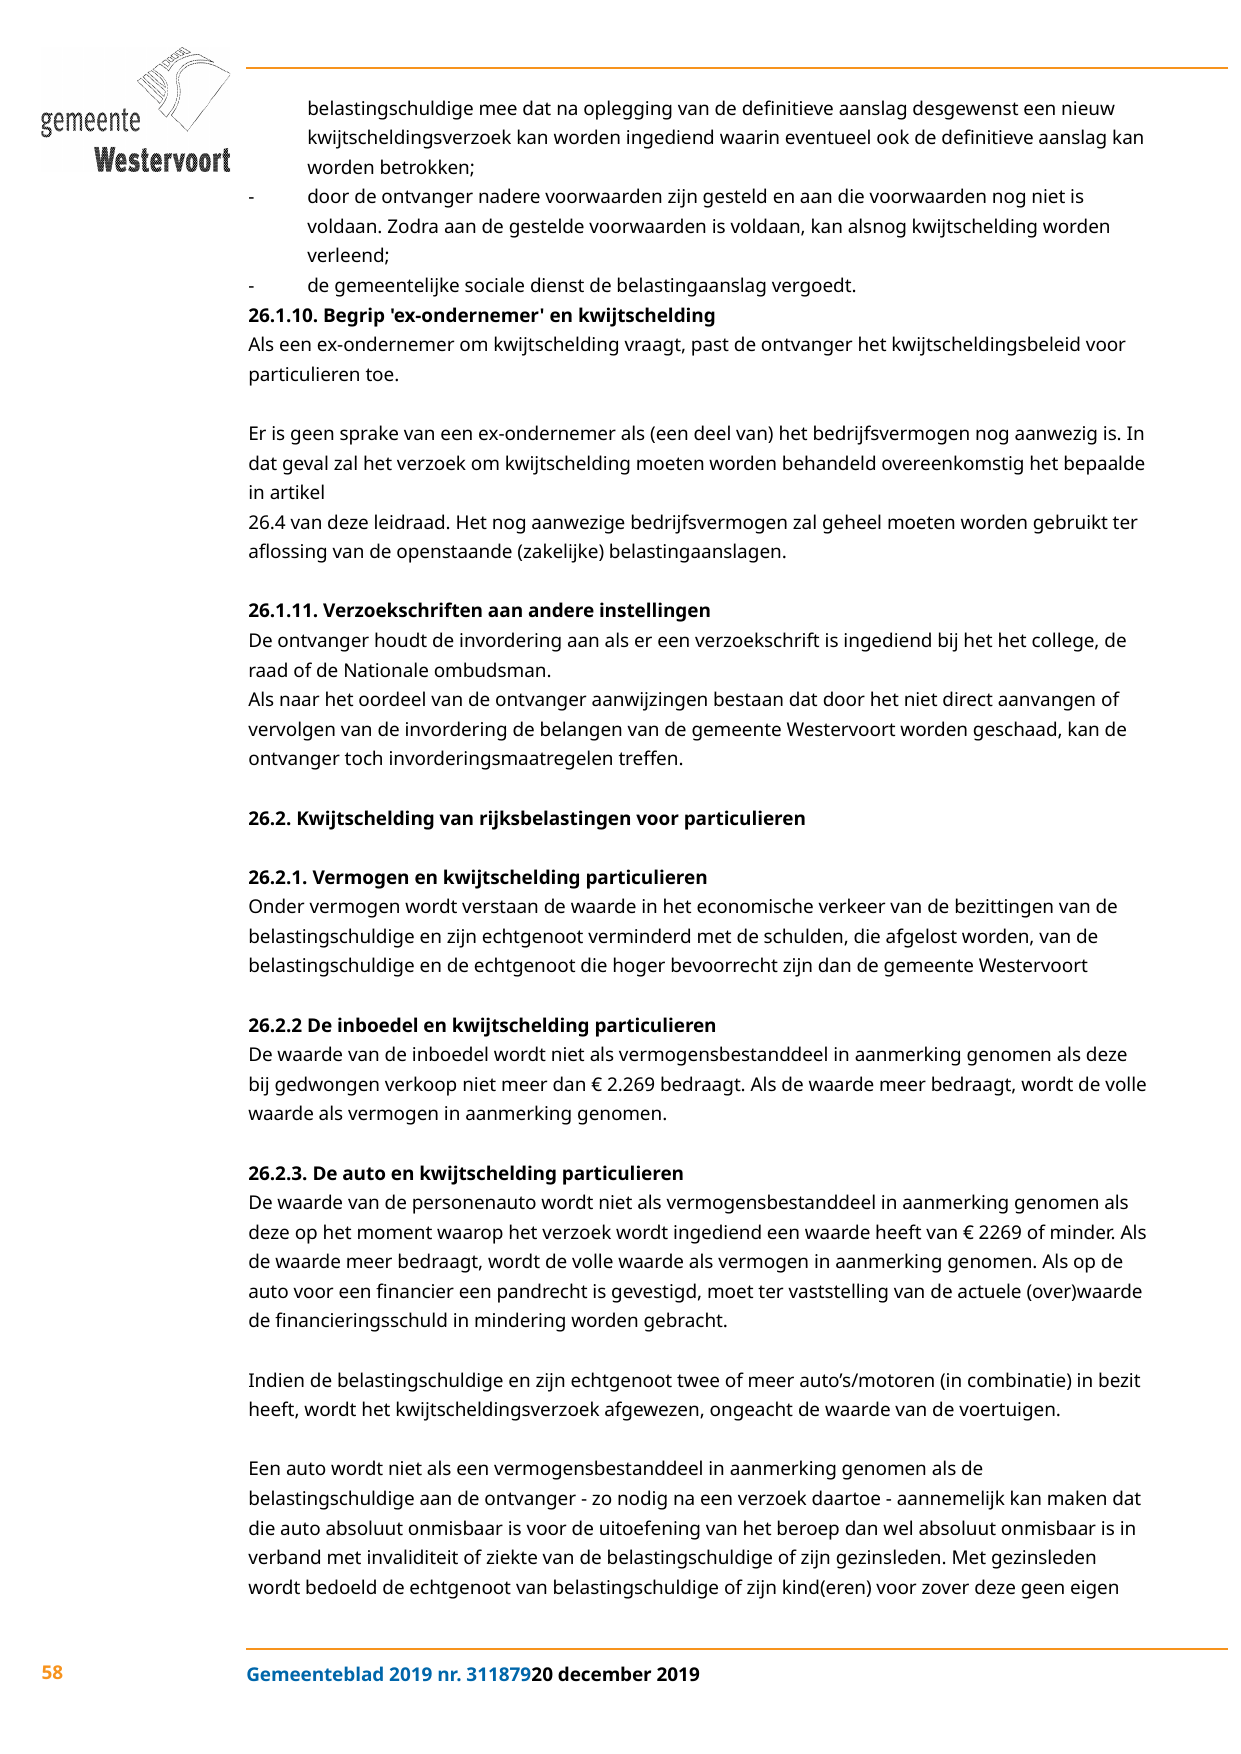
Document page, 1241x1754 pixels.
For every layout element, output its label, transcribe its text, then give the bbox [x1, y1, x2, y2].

text 26.1.11. Verzoekschriften aan andere instellingen [248, 598, 1152, 623]
list door de ontvanger nadere voorwaarden zijn gesteld en aan die voorwaarden nog niet is voldaan. Zodra aan de gestelde voorwaarden is voldaan, kan alsnog kwijtschelding worden verleend; [248, 183, 1152, 268]
text 26.2.2 De inboedel en kwijtschelding particulieren [248, 1012, 1152, 1038]
list de gemeentelijke sociale dienst de belastingaanslag vergoedt. [248, 272, 1152, 298]
text Als naar het oordeel van de ontvanger aanwijzingen bestaan dat door het niet direct aanvangen of vervolgen van de invordering de belangen van de gemeente Westervoort worden geschaad, kan de ontvanger toch invorderingsmaatregelen treffen. [248, 686, 1152, 771]
text 26.4 van deze leidraad. Het nog aanwezige bedrijfsvermogen zal geheel moeten worden gebruikt ter aflossing van de openstaande (zakelijke) belastingaanslagen. [248, 509, 1152, 564]
text De ontvanger houdt de invordering aan als er een verzoekschrift is ingediend bij het het college, de raad of de Nationale ombudsman. [248, 627, 1152, 683]
text 26.2.3. De auto en kwijtschelding particulieren [248, 1160, 1152, 1186]
text Als een ex-ondernemer om kwijtschelding vraagt, past de ontvanger het kwijtscheldingsbeleid voor particulieren toe. [248, 331, 1152, 387]
text Een auto wordt niet als een vermogensbestanddeel in aanmerking genomen als de belastingschuldige aan de ontvanger - zo nodig na een verzoek daartoe - aannemelijk kan maken dat die auto absoluut onmisbaar is voor de uitoefening van het beroep dan wel absoluut onmisbaar is in verband met invaliditeit of ziekte van de belastingschuldige of zijn gezinsleden. Met gezinsleden wordt bedoeld de echtgenoot van belastingschuldige of zijn kind(eren) voor zover deze geen eigen [248, 1456, 1152, 1600]
text Onder vermogen wordt verstaan de waarde in het economische verkeer van de bezittingen van de belastingschuldige en zijn echtgenoot verminderd met de schulden, die afgelost worden, van de belastingschuldige en de echtgenoot die hoger bevoorrecht zijn dan de gemeente Westervoort [248, 893, 1152, 978]
list belastingschuldige mee dat na oplegging van de definitieve aanslag desgewenst een nieuw kwijtscheldingsverzoek kan worden ingediend waarin eventueel ook de definitieve aanslag kan worden betrokken; [248, 95, 1152, 180]
text De waarde van de inboedel wordt niet als vermogensbestanddeel in aanmerking genomen als deze bij gedwongen verkoop niet meer dan € 2.269 bedraagt. Als de waarde meer bedraagt, wordt de volle waarde als vermogen in aanmerking genomen. [248, 1041, 1152, 1126]
picture [41, 47, 231, 172]
text 26.2.1. Vermogen en kwijtschelding particulieren [248, 864, 1152, 890]
text Er is geen sprake van een ex-ondernemer als (een deel van) het bedrijfsvermogen nog aanwezig is. In dat geval zal het verzoek om kwijtschelding moeten worden behandeld overeenkomstig het bepaalde in artikel [248, 420, 1152, 505]
text 26.1.10. Begrip 'ex-ondernemer' en kwijtschelding [248, 302, 1152, 328]
text Indien de belastingschuldige en zijn echtgenoot twee of meer auto’s/motoren (in combinatie) in bezit heeft, wordt het kwijtscheldingsverzoek afgewezen, ongeacht de waarde van de voertuigen. [248, 1367, 1152, 1422]
text 26.2. Kwijtschelding van rijksbelastingen voor particulieren [248, 805, 1152, 831]
text De waarde van de personenauto wordt niet als vermogensbestanddeel in aanmerking genomen als deze op het moment waarop het verzoek wordt ingediend een waarde heeft van € 2269 of minder. Als de waarde meer bedraagt, wordt de volle waarde als vermogen in aanmerking genomen. Als op de auto voor een financier een pandrecht is gevestigd, moet ter vaststelling van de actuele (over)waarde de financieringsschuld in mindering worden gebracht. [248, 1189, 1152, 1333]
